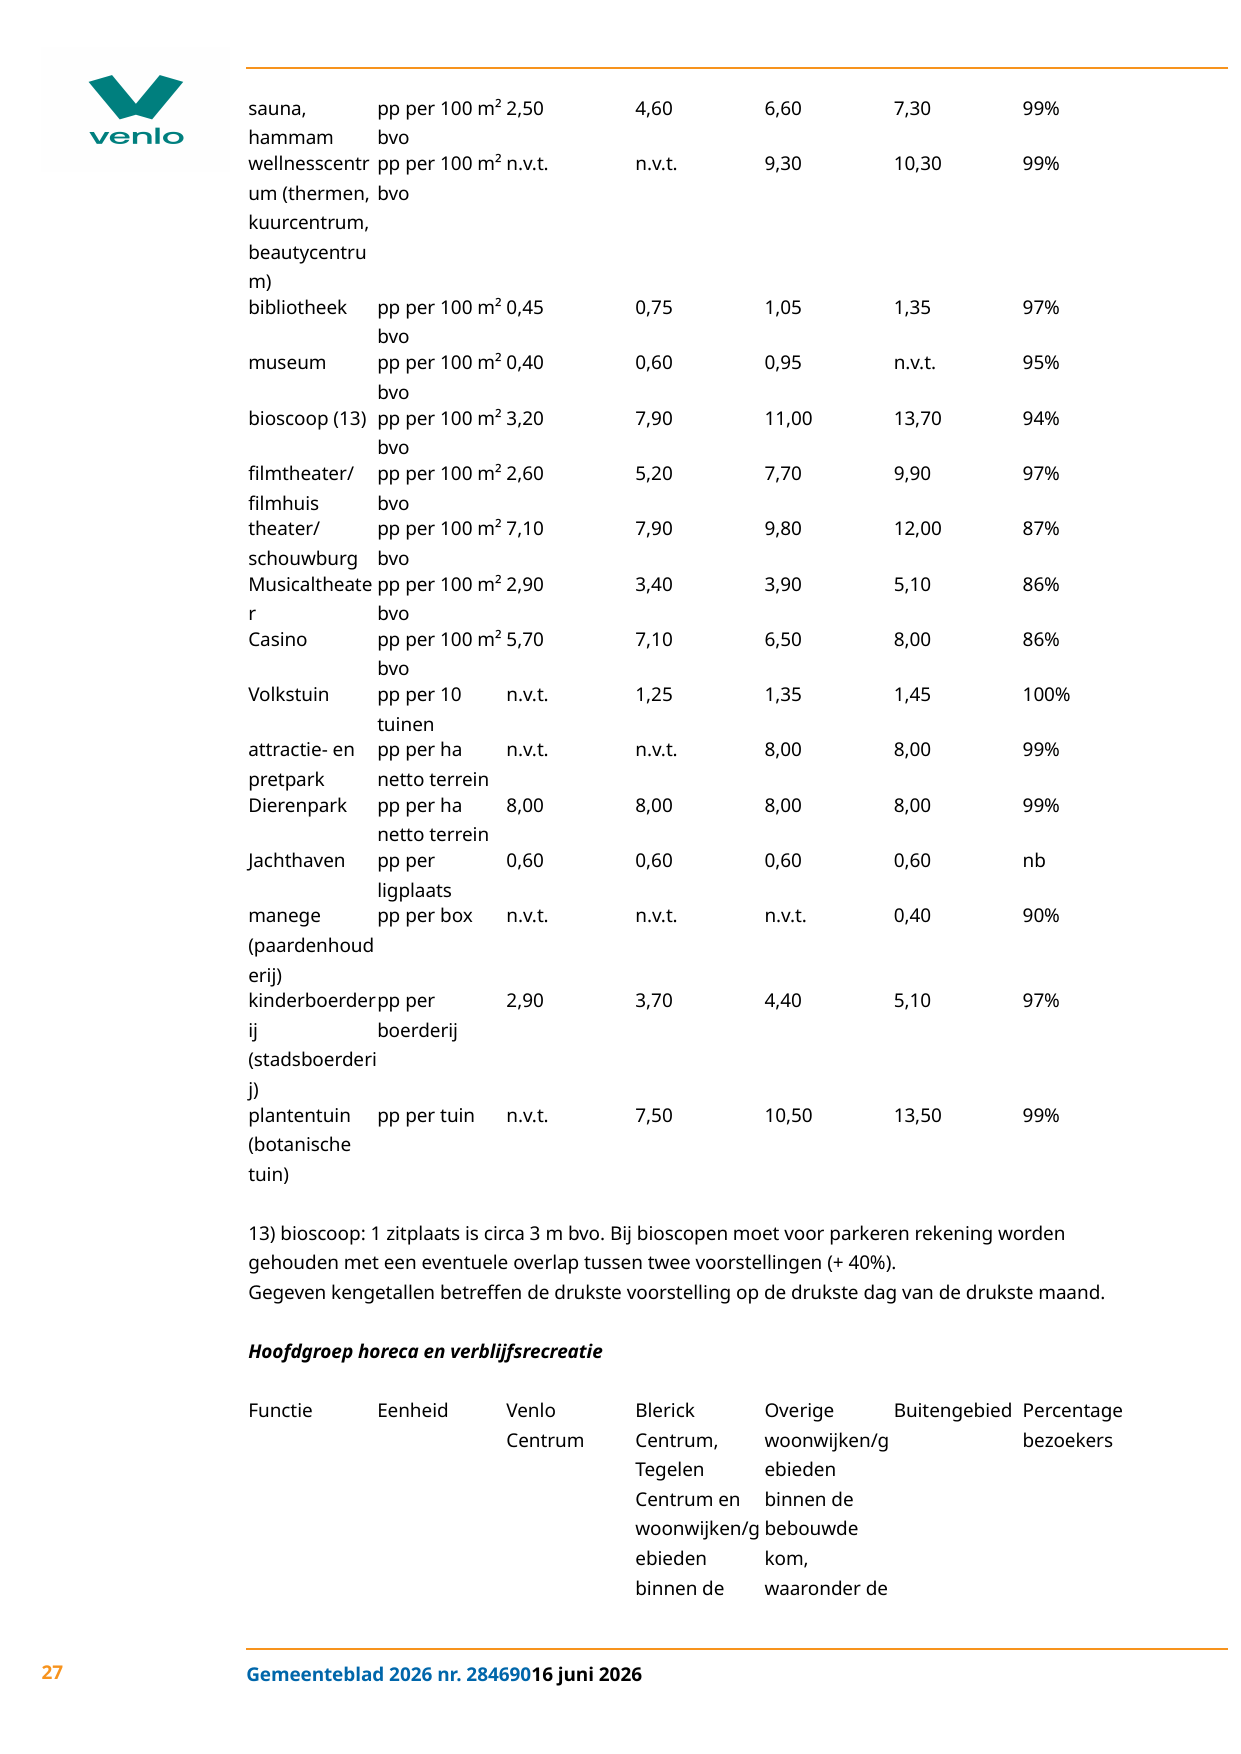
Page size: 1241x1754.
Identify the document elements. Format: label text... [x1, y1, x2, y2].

table_cell pp per 100 m² bvo [377, 571, 506, 626]
table_cell 99% [1023, 95, 1152, 150]
table_cell 90% [1023, 903, 1152, 987]
table_header Eenheid [377, 1397, 506, 1601]
table_cell plantentuin (botanische tuin) [248, 1102, 377, 1187]
table_cell 0,60 [635, 350, 764, 405]
text 13) bioscoop: 1 zitplaats is circa 3 m bvo. Bij bioscopen moet voor parkeren rekening worden gehouden met een eventuele overlap tussen twee voorstellingen (+ 40%). [248, 1220, 1152, 1275]
table_cell pp per 100 m² bvo [377, 150, 506, 294]
table_cell 0,45 [506, 294, 635, 349]
table_cell 1,35 [764, 681, 893, 737]
table_cell 2,50 [506, 95, 635, 150]
table_cell 0,40 [506, 350, 635, 405]
table_cell pp per tuin [377, 1102, 506, 1187]
table_cell 99% [1023, 737, 1152, 792]
table_cell 94% [1023, 405, 1152, 460]
table_cell 6,50 [764, 626, 893, 681]
text Gegeven kengetallen betreffen de drukste voorstelling op de drukste dag van de drukste maand. [248, 1279, 1152, 1304]
table_cell 7,70 [764, 460, 893, 515]
table_cell 12,00 [894, 515, 1022, 571]
table_cell 86% [1023, 571, 1152, 626]
table_cell 0,60 [635, 847, 764, 903]
table_cell 4,40 [764, 988, 893, 1102]
table_cell 7,10 [506, 515, 635, 571]
table_cell pp per 100 m² bvo [377, 626, 506, 681]
table_cell 2,90 [506, 988, 635, 1102]
table_cell 4,60 [635, 95, 764, 150]
table_cell museum [248, 350, 377, 405]
table_cell pp per ha netto terrein [377, 792, 506, 847]
table_cell bibliotheek [248, 294, 377, 349]
table_cell 2,60 [506, 460, 635, 515]
table_cell 3,40 [635, 571, 764, 626]
table_header Percentage bezoekers [1023, 1397, 1152, 1601]
table_cell pp per 100 m² bvo [377, 460, 506, 515]
table_cell n.v.t. [635, 150, 764, 294]
table_cell kinderboerderij (stadsboerderij) [248, 988, 377, 1102]
table_cell 9,30 [764, 150, 893, 294]
table_cell 95% [1023, 350, 1152, 405]
table_cell 7,30 [894, 95, 1022, 150]
table_cell 86% [1023, 626, 1152, 681]
table_cell pp per 100 m² bvo [377, 350, 506, 405]
table_cell 3,90 [764, 571, 893, 626]
table_cell 7,90 [635, 515, 764, 571]
table_cell 9,80 [764, 515, 893, 571]
table_cell 100% [1023, 681, 1152, 737]
table_cell pp per 100 m² bvo [377, 405, 506, 460]
table_cell 97% [1023, 294, 1152, 349]
table_cell 1,05 [764, 294, 893, 349]
table_cell 87% [1023, 515, 1152, 571]
table_cell 8,00 [635, 792, 764, 847]
table_cell n.v.t. [894, 350, 1022, 405]
table_cell n.v.t. [764, 903, 893, 987]
table_cell 99% [1023, 1102, 1152, 1187]
table_cell 3,20 [506, 405, 635, 460]
table_cell 11,00 [764, 405, 893, 460]
table_cell Jachthaven [248, 847, 377, 903]
table_cell 8,00 [894, 792, 1022, 847]
table_cell 8,00 [894, 626, 1022, 681]
table_header Blerick Centrum, Tegelen Centrum en woonwijken/gebieden binnen de [635, 1397, 764, 1601]
table_header Buitengebied [894, 1397, 1022, 1601]
table_cell 9,90 [894, 460, 1022, 515]
table_cell n.v.t. [506, 150, 635, 294]
table_cell 0,60 [764, 847, 893, 903]
picture [41, 47, 231, 172]
table_cell pp per box [377, 903, 506, 987]
table_cell pp per ligplaats [377, 847, 506, 903]
table_header Venlo Centrum [506, 1397, 635, 1601]
table_cell 7,90 [635, 405, 764, 460]
table_cell Volkstuin [248, 681, 377, 737]
table_cell 13,50 [894, 1102, 1022, 1187]
table_cell nb [1023, 847, 1152, 903]
table_cell bioscoop (13) [248, 405, 377, 460]
table_cell pp per 100 m² bvo [377, 95, 506, 150]
table_cell 1,45 [894, 681, 1022, 737]
table_cell manege (paardenhouderij) [248, 903, 377, 987]
table_cell attractie- en pretpark [248, 737, 377, 792]
table_cell 8,00 [894, 737, 1022, 792]
table_cell 8,00 [764, 792, 893, 847]
table_cell 97% [1023, 988, 1152, 1102]
table_cell 10,50 [764, 1102, 893, 1187]
table_cell 5,70 [506, 626, 635, 681]
table_cell 7,50 [635, 1102, 764, 1187]
table_cell 0,75 [635, 294, 764, 349]
table_cell filmtheater/filmhuis [248, 460, 377, 515]
table_cell 5,10 [894, 988, 1022, 1102]
table_cell 8,00 [506, 792, 635, 847]
table_cell n.v.t. [506, 681, 635, 737]
table_cell pp per ha netto terrein [377, 737, 506, 792]
table_cell 13,70 [894, 405, 1022, 460]
table_cell 2,90 [506, 571, 635, 626]
table_cell 0,95 [764, 350, 893, 405]
table_cell pp per 10 tuinen [377, 681, 506, 737]
table_cell 99% [1023, 150, 1152, 294]
table_cell pp per 100 m² bvo [377, 294, 506, 349]
table_cell 0,60 [506, 847, 635, 903]
table_cell n.v.t. [506, 903, 635, 987]
table_cell 7,10 [635, 626, 764, 681]
table_cell theater/schouwburg [248, 515, 377, 571]
table_cell 0,40 [894, 903, 1022, 987]
table_cell sauna, hammam [248, 95, 377, 150]
table_cell 3,70 [635, 988, 764, 1102]
text Hoofdgroep horeca en verblijfsrecreatie [248, 1338, 1152, 1364]
table_cell Dierenpark [248, 792, 377, 847]
table_cell Casino [248, 626, 377, 681]
table_header Overige woonwijken/gebieden binnen de bebouwde kom, waaronder de [764, 1397, 893, 1601]
table_cell pp per 100 m² bvo [377, 515, 506, 571]
table_cell n.v.t. [506, 1102, 635, 1187]
table_cell Musicaltheater [248, 571, 377, 626]
table_cell 1,25 [635, 681, 764, 737]
table_cell 0,60 [894, 847, 1022, 903]
table_cell 97% [1023, 460, 1152, 515]
table_cell 5,20 [635, 460, 764, 515]
table_cell n.v.t. [506, 737, 635, 792]
table_cell 5,10 [894, 571, 1022, 626]
table_cell 99% [1023, 792, 1152, 847]
table_cell 10,30 [894, 150, 1022, 294]
table_cell wellnesscentrum (thermen, kuurcentrum, beautycentrum) [248, 150, 377, 294]
table_header Functie [248, 1397, 377, 1601]
table_cell n.v.t. [635, 903, 764, 987]
table_cell 8,00 [764, 737, 893, 792]
table_cell 1,35 [894, 294, 1022, 349]
table_cell pp per boerderij [377, 988, 506, 1102]
table_cell n.v.t. [635, 737, 764, 792]
table_cell 6,60 [764, 95, 893, 150]
